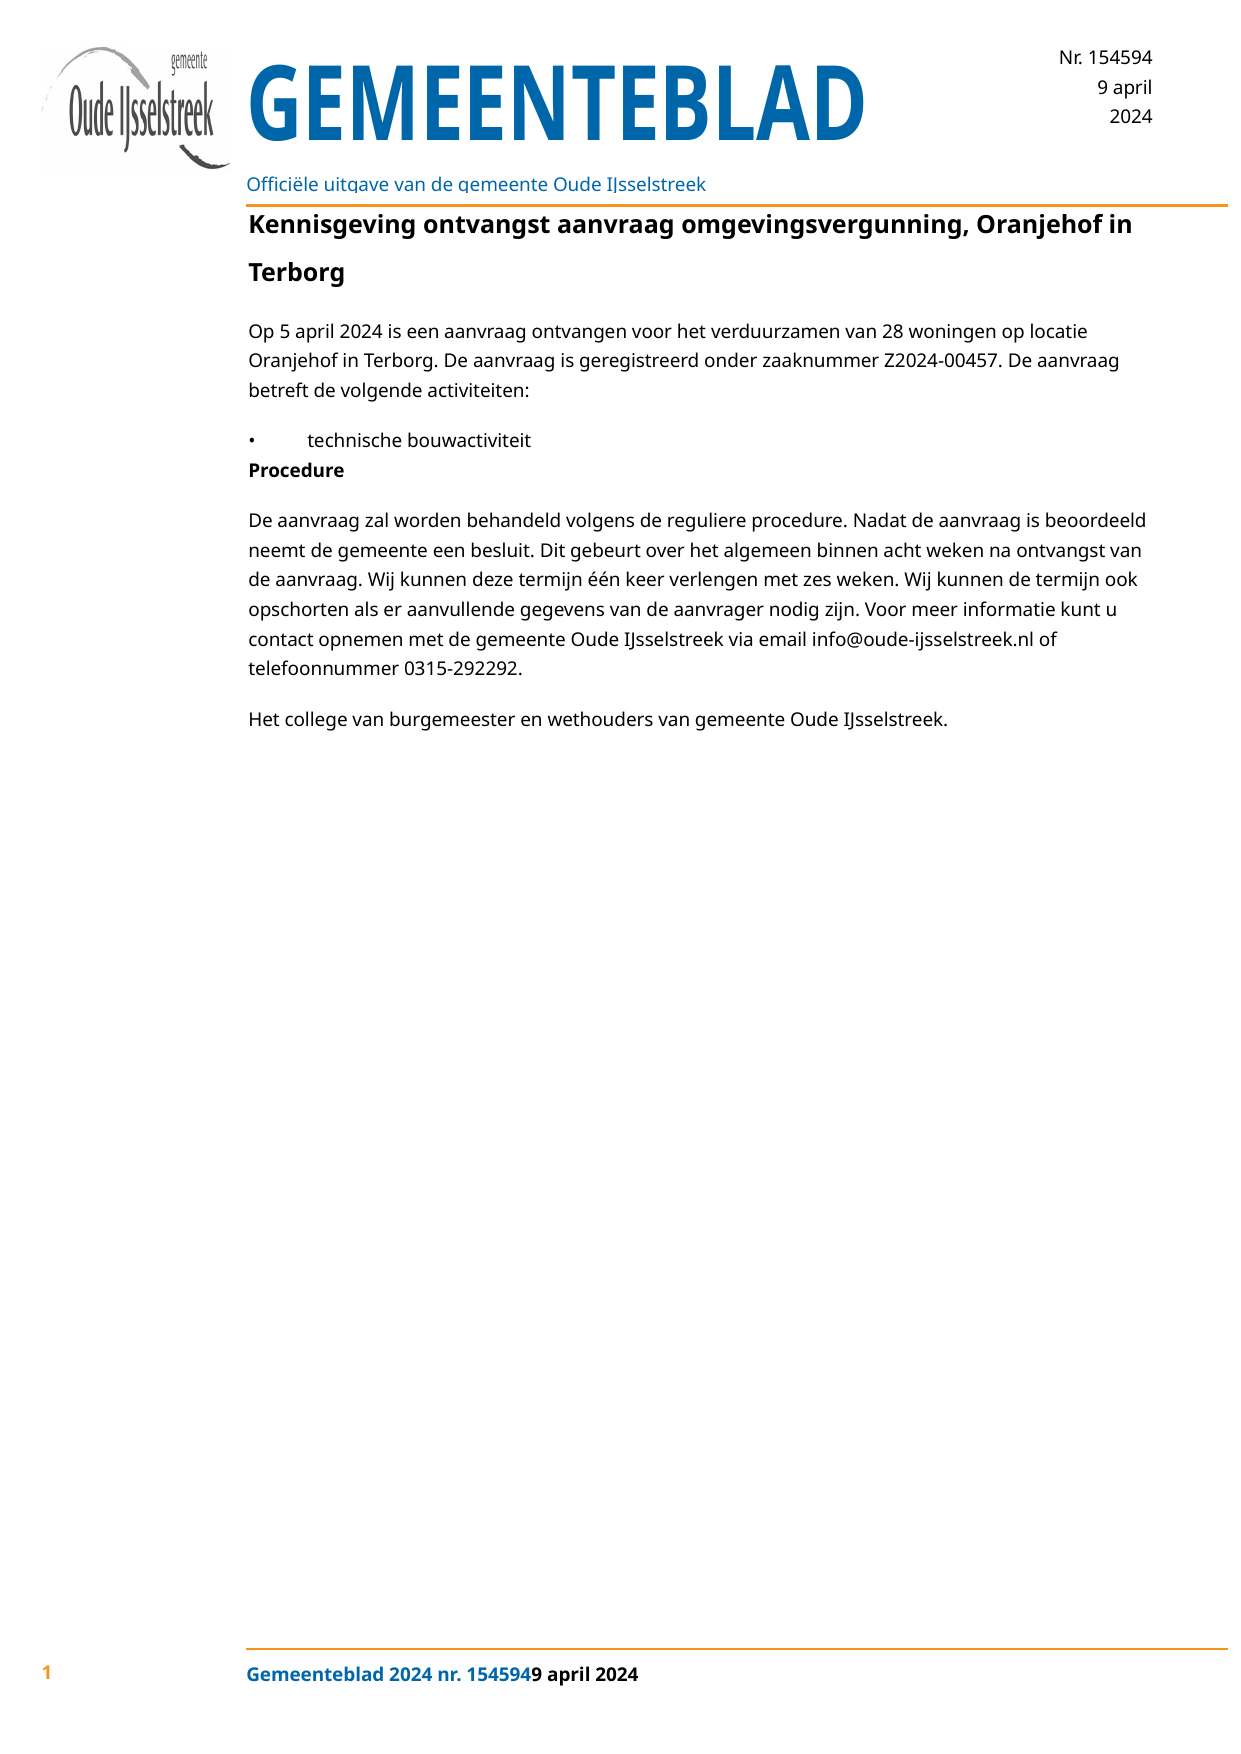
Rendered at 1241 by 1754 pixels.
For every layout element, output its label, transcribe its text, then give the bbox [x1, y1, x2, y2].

text De aanvraag zal worden behandeld volgens de reguliere procedure. Nadat de aanvraag is beoordeeld neemt de gemeente een besluit. Dit gebeurt over het algemeen binnen acht weken na ontvangst van de aanvraag. Wij kunnen deze termijn één keer verlengen met zes weken. Wij kunnen de termijn ook opschorten als er aanvullende gegevens van de aanvrager nodig zijn. Voor meer informatie kunt u contact opnemen met de gemeente Oude IJsselstreek via email info@oude-ijsselstreek.nl of telefoonnummer 0315-292292. [248, 507, 1152, 681]
list technische bouwactiviteit [248, 427, 1152, 453]
text Op 5 april 2024 is een aanvraag ontvangen voor het verduurzamen van 28 woningen op locatie Oranjehof in Terborg. De aanvraag is geregistreerd onder zaaknummer Z2024-00457. De aanvraag betreft de volgende activiteiten: [248, 318, 1152, 403]
text Kennisgeving ontvangst aanvraag omgevingsvergunning, Oranjehof in Terborg [248, 207, 1152, 288]
text Procedure [248, 457, 1152, 483]
picture [41, 47, 231, 172]
text Het college van burgemeester en wethouders van gemeente Oude IJsselstreek. [248, 706, 1152, 732]
